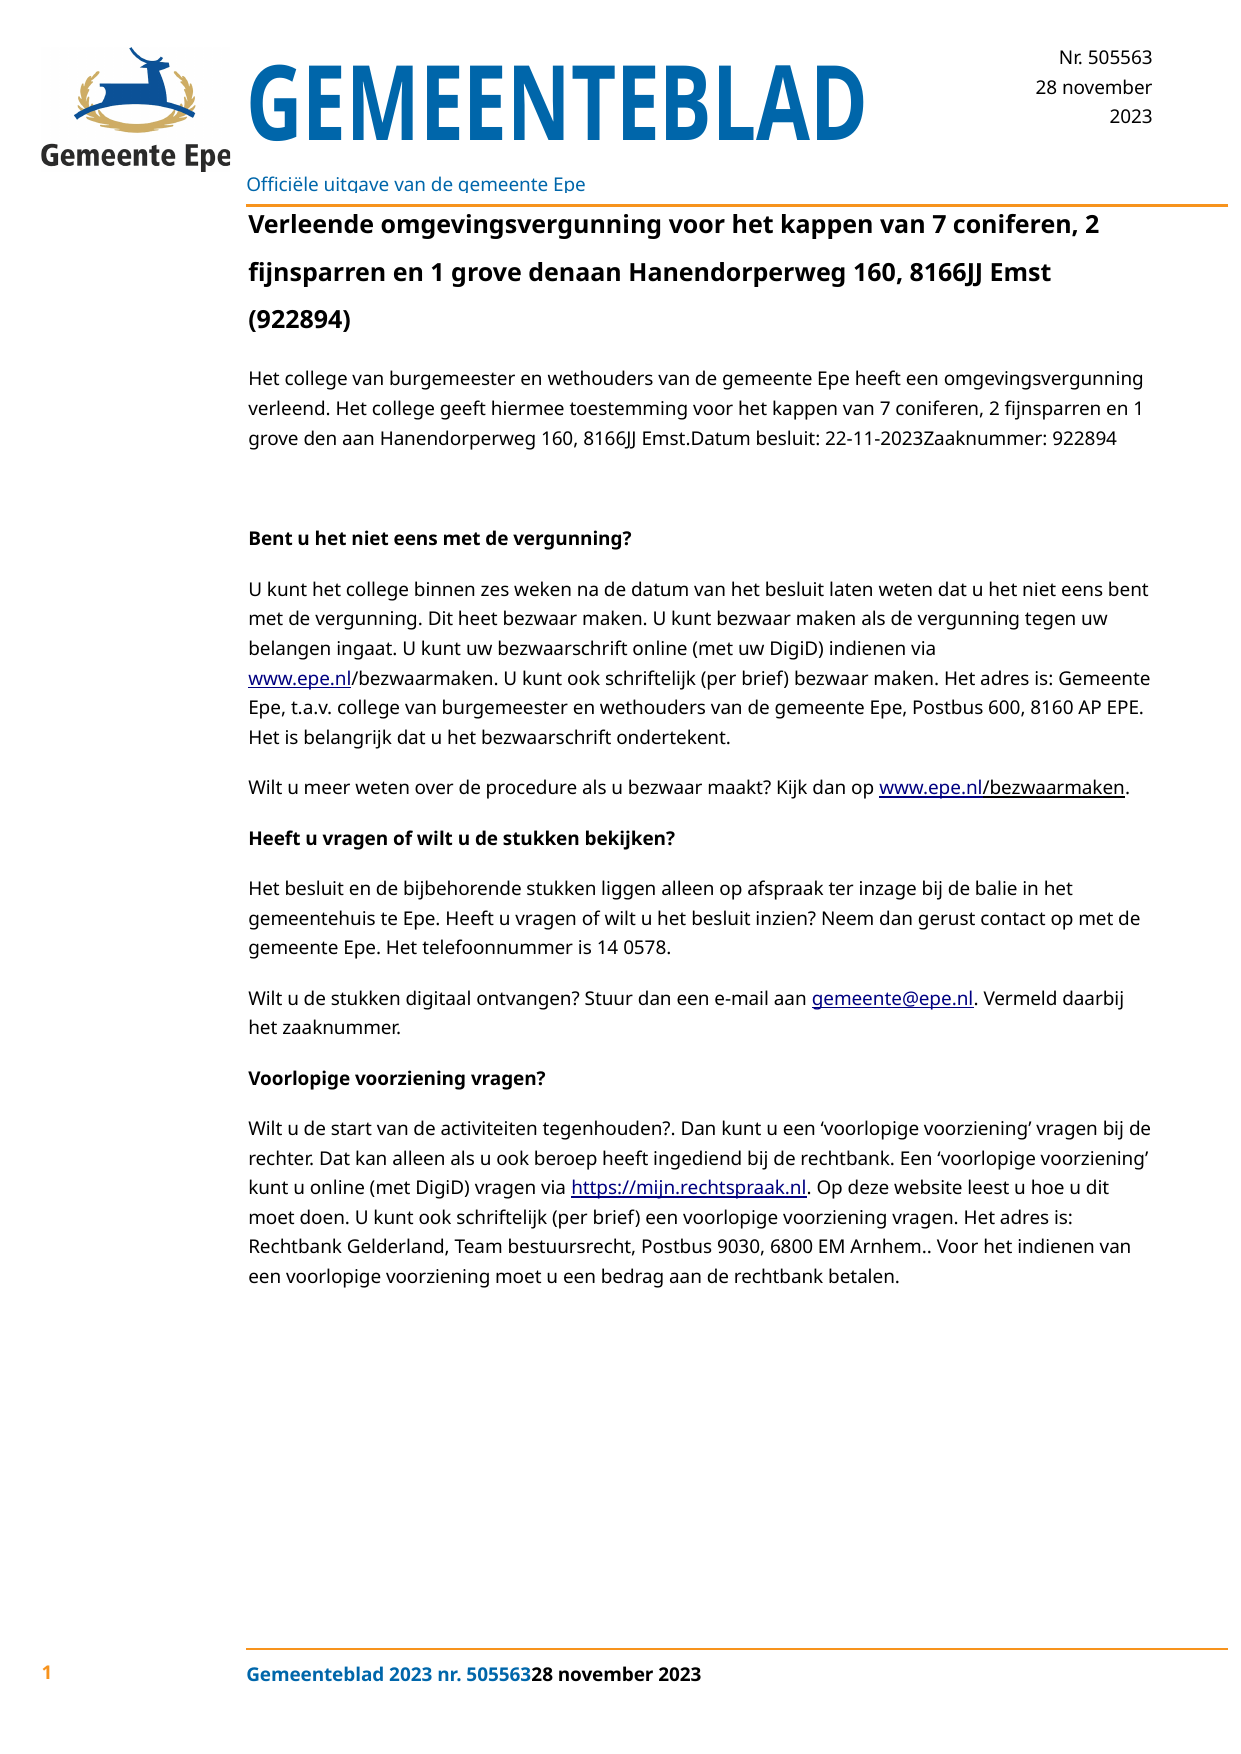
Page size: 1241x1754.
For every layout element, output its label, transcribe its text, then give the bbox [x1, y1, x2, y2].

text Heeft u vragen of wilt u de stukken bekijken? [248, 825, 1152, 850]
text Het college van burgemeester en wethouders van de gemeente Epe heeft een omgevingsvergunning verleend. Het college geeft hiermee toestemming voor het kappen van 7 coniferen, 2 fijnsparren en 1 grove den aan Hanendorperweg 160, 8166JJ Emst.Datum besluit: 22-11-2023Zaaknummer: 922894 [248, 366, 1152, 450]
text Wilt u de start van de activiteiten tegenhouden?. Dan kunt u een ‘voorlopige voorziening’ vragen bij de rechter. Dat kan alleen als u ook beroep heeft ingediend bij de rechtbank. Een ‘voorlopige voorziening’ kunt u online (met DigiD) vragen via https://mijn.rechtspraak.nl. Op deze website leest u hoe u dit moet doen. U kunt ook schriftelijk (per brief) een voorlopige voorziening vragen. Het adres is: Rechtbank Gelderland, Team bestuursrecht, Postbus 9030, 6800 EM Arnhem.. Voor het indienen van een voorlopige voorziening moet u een bedrag aan de rechtbank betalen. [248, 1115, 1152, 1289]
text U kunt het college binnen zes weken na de datum van het besluit laten weten dat u het niet eens bent met de vergunning. Dit heet bezwaar maken. U kunt bezwaar maken als de vergunning tegen uw belangen ingaat. U kunt uw bezwaarschrift online (met uw DigiD) indienen via www.epe.nl/bezwaarmaken. U kunt ook schriftelijk (per brief) bezwaar maken. Het adres is: Gemeente Epe, t.a.v. college van burgemeester en wethouders van de gemeente Epe, Postbus 600, 8160 AP EPE. Het is belangrijk dat u het bezwaarschrift ondertekent. [248, 576, 1152, 749]
picture [41, 47, 231, 172]
text Wilt u meer weten over de procedure als u bezwaar maakt? Kijk dan op www.epe.nl/bezwaarmaken. [248, 774, 1152, 800]
text Het besluit en de bijbehorende stukken liggen alleen op afspraak ter inzage bij de balie in het gemeentehuis te Epe. Heeft u vragen of wilt u het besluit inzien? Neem dan gerust contact op met de gemeente Epe. Het telefoonnummer is 14 0578. [248, 875, 1152, 960]
text Bent u het niet eens met de vergunning? [248, 526, 1152, 551]
text Verleende omgevingsvergunning voor het kappen van 7 coniferen, 2 fijnsparren en 1 grove denaan Hanendorperweg 160, 8166JJ Emst (922894) [248, 207, 1152, 336]
text Wilt u de stukken digitaal ontvangen? Stuur dan een e-mail aan gemeente@epe.nl. Vermeld daarbij het zaaknummer. [248, 985, 1152, 1040]
text Voorlopige voorziening vragen? [248, 1065, 1152, 1090]
